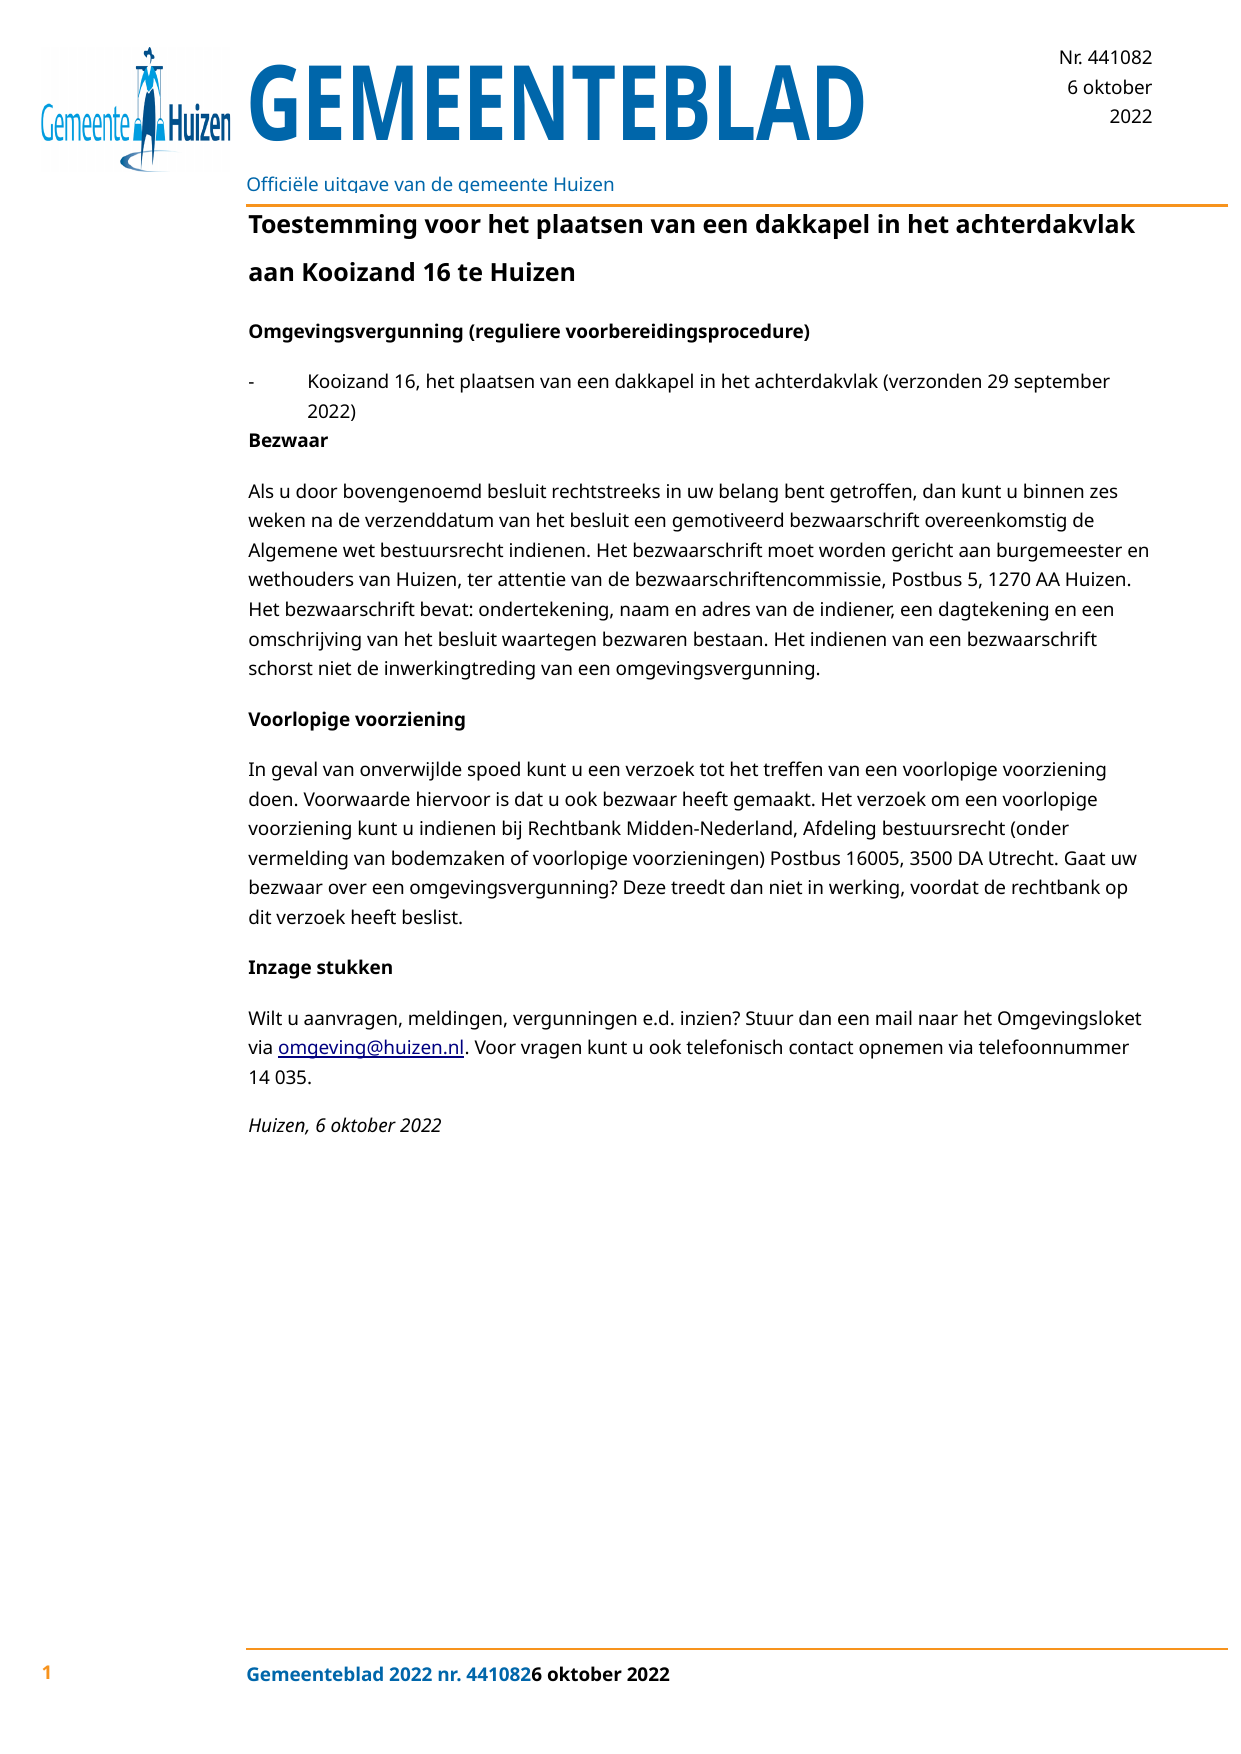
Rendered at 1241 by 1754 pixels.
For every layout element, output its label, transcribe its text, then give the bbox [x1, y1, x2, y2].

text Toestemming voor het plaatsen van een dakkapel in het achterdakvlak aan Kooizand 16 te Huizen [248, 207, 1152, 288]
text Wilt u aanvragen, meldingen, vergunningen e.d. inzien? Stuur dan een mail naar het Omgevingsloket via omgeving@huizen.nl. Voor vragen kunt u ook telefonisch contact opnemen via telefoonnummer 14 035. [248, 1005, 1152, 1090]
picture [41, 47, 231, 172]
text In geval van onverwijlde spoed kunt u een verzoek tot het treffen van een voorlopige voorziening doen. Voorwaarde hiervoor is dat u ook bezwaar heeft gemaakt. Het verzoek om een voorlopige voorziening kunt u indienen bij Rechtbank Midden-Nederland, Afdeling bestuursrecht (onder vermelding van bodemzaken of voorlopige voorzieningen) Postbus 16005, 3500 DA Utrecht. Gaat uw bezwaar over een omgevingsvergunning? Deze treedt dan niet in werking, voordat de rechtbank op dit verzoek heeft beslist. [248, 756, 1152, 930]
text Inzage stukken [248, 954, 1152, 980]
text Bezwaar [248, 427, 1152, 453]
text Voorlopige voorziening [248, 706, 1152, 732]
text Huizen, 6 oktober 2022 [248, 1112, 1152, 1138]
text Als u door bovengenoemd besluit rechtstreeks in uw belang bent getroffen, dan kunt u binnen zes weken na de verzenddatum van het besluit een gemotiveerd bezwaarschrift overeenkomstig de Algemene wet bestuursrecht indienen. Het bezwaarschrift moet worden gericht aan burgemeester en wethouders van Huizen, ter attentie van de bezwaarschriftencommissie, Postbus 5, 1270 AA Huizen. Het bezwaarschrift bevat: ondertekening, naam en adres van de indiener, een dagtekening en een omschrijving van het besluit waartegen bezwaren bestaan. Het indienen van een bezwaarschrift schorst niet de inwerkingtreding van een omgevingsvergunning. [248, 478, 1152, 681]
text Omgevingsvergunning (reguliere voorbereidingsprocedure) [248, 318, 1152, 344]
list Kooizand 16, het plaatsen van een dakkapel in het achterdakvlak (verzonden 29 september 2022) [248, 368, 1152, 424]
